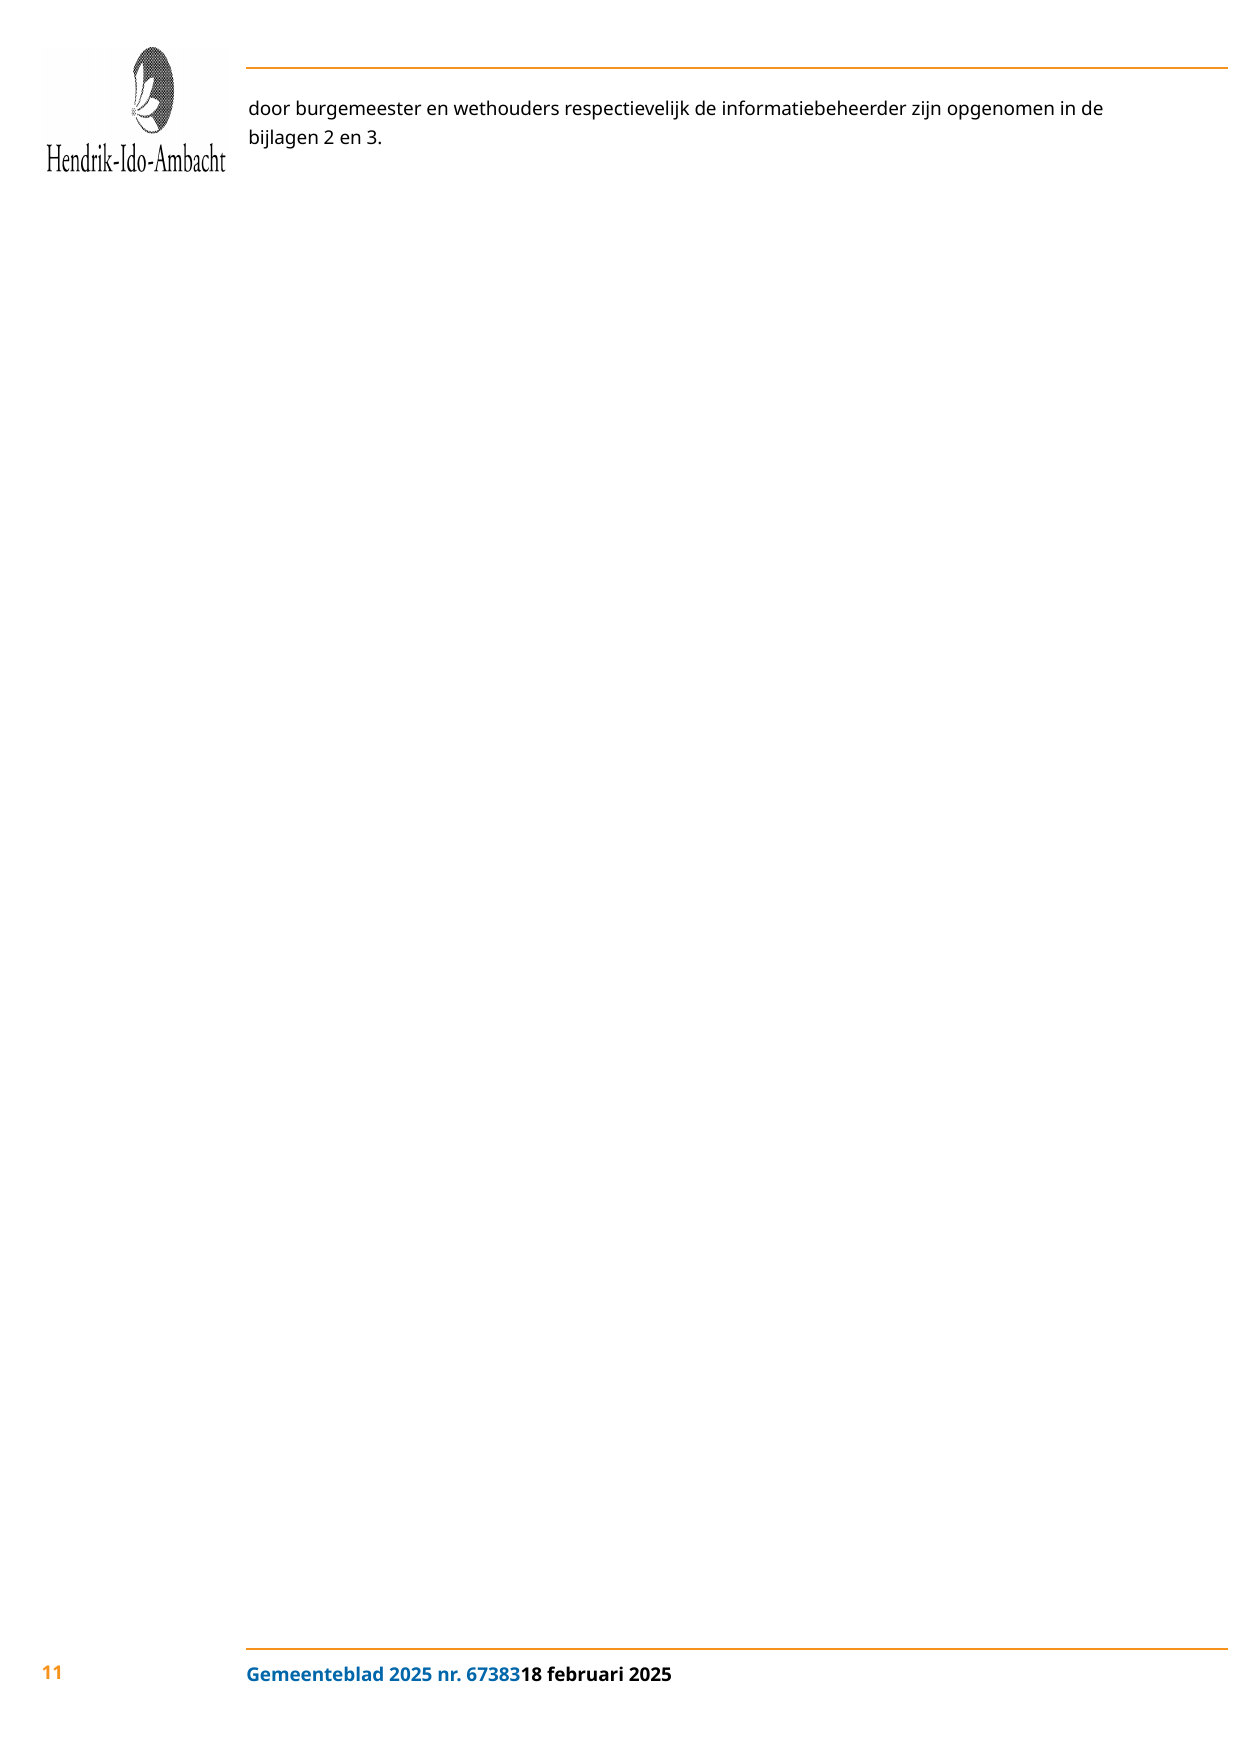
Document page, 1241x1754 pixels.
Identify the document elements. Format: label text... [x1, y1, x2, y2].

text door burgemeester en wethouders respectievelijk de informatiebeheerder zijn opgenomen in de bijlagen 2 en 3. [248, 95, 1152, 150]
picture [41, 47, 231, 172]
